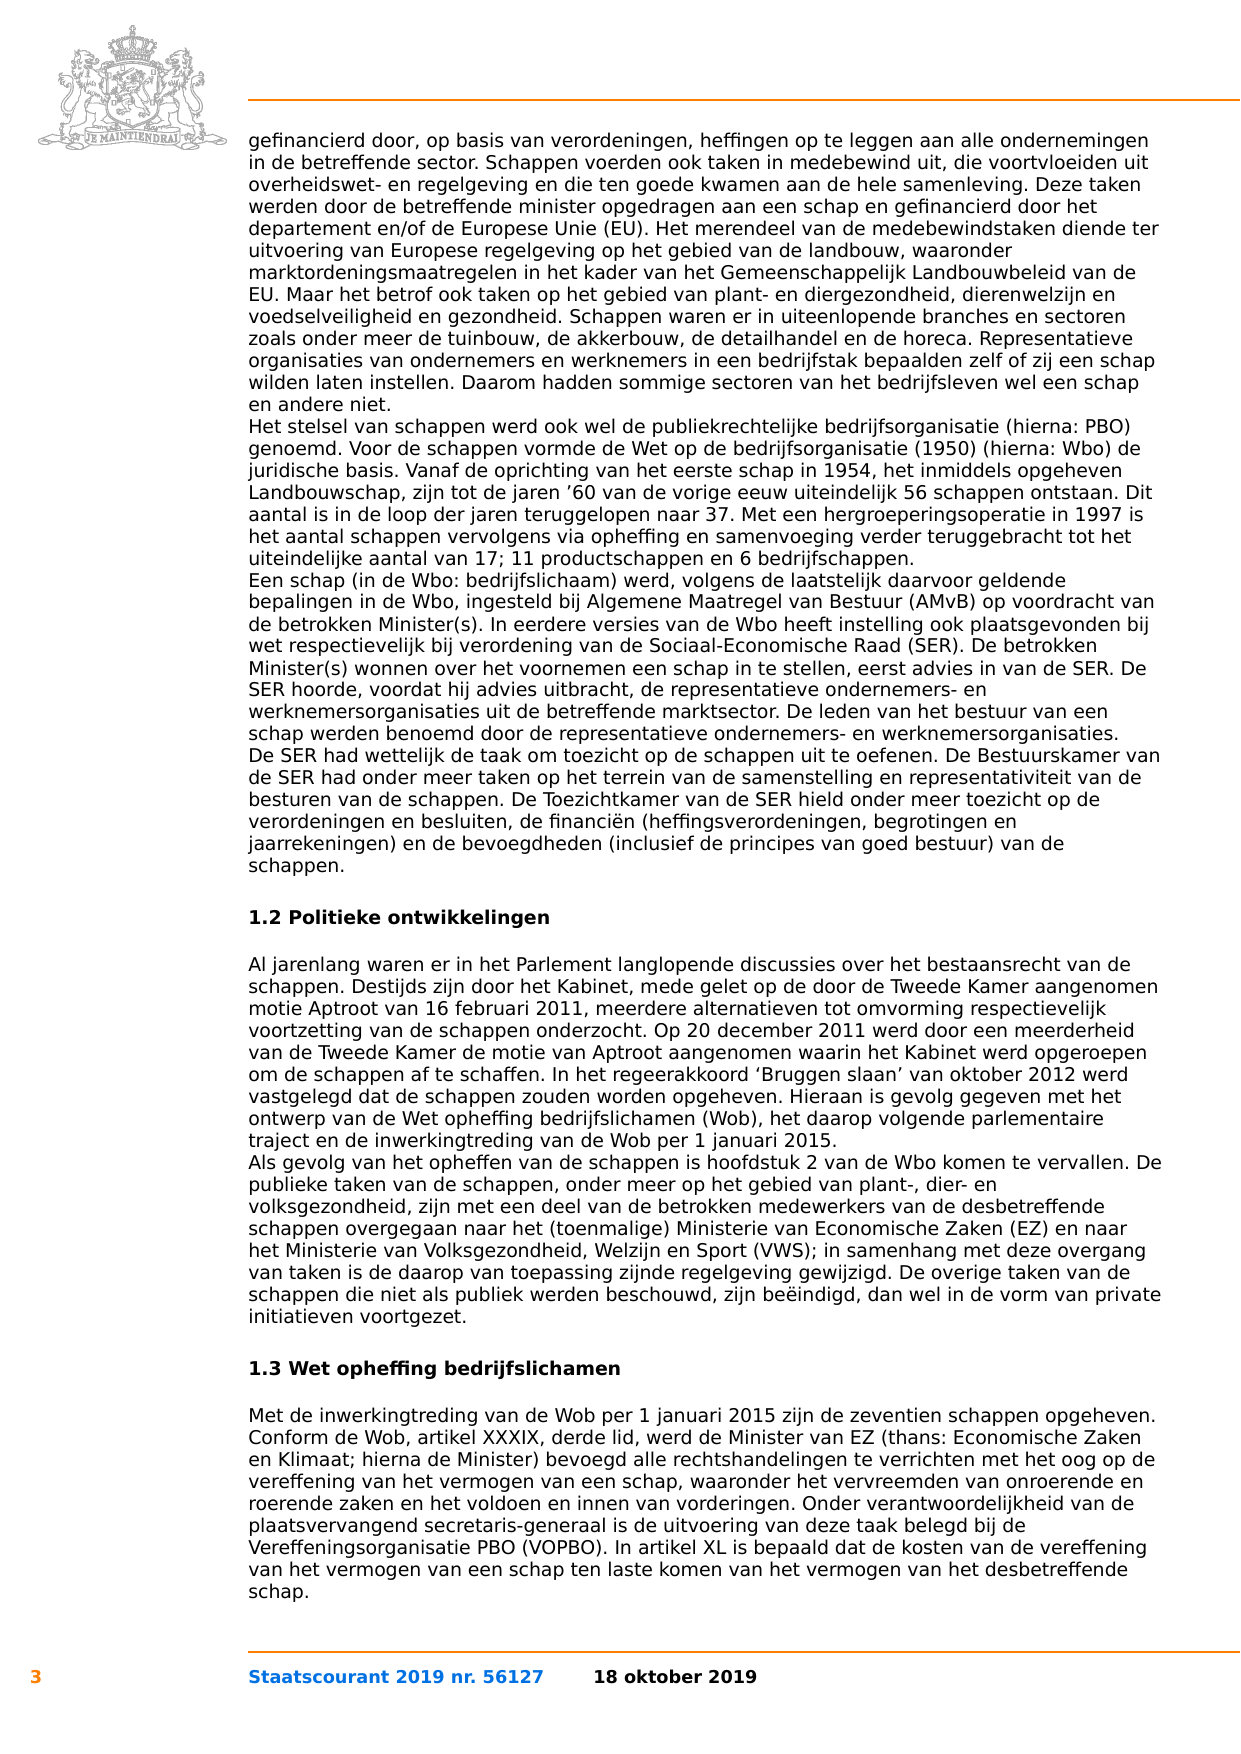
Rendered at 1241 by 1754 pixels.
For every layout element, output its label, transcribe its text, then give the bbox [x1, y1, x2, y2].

text Als gevolg van het opheffen van de schappen is hoofdstuk 2 van de Wbo komen te vervallen. De publieke taken van de schappen, onder meer op het gebied van plant-, dier- en volksgezondheid, zijn met een deel van de betrokken medewerkers van de desbetreffende schappen overgegaan naar het (toenmalige) Ministerie van Economische Zaken (EZ) en naar het Ministerie van Volksgezondheid, Welzijn en Sport (VWS); in samenhang met deze overgang van taken is de daarop van toepassing zijnde regelgeving gewijzigd. De overige taken van de schappen die niet als publiek werden beschouwd, zijn beëindigd, dan wel in de vorm van private initiatieven voortgezet. [248, 1152, 1163, 1328]
text Een schap (in de Wbo: bedrijfslichaam) werd, volgens de laatstelijk daarvoor geldende bepalingen in de Wbo, ingesteld bij Algemene Maatregel van Bestuur (AMvB) op voordracht van de betrokken Minister(s). In eerdere versies van de Wbo heeft instelling ook plaatsgevonden bij wet respectievelijk bij verordening van de Sociaal-Economische Raad (SER). De betrokken Minister(s) wonnen over het voornemen een schap in te stellen, eerst advies in van de SER. De SER hoorde, voordat hij advies uitbracht, de representatieve ondernemers- en werknemersorganisaties uit de betreffende marktsector. De leden van het bestuur van een schap werden benoemd door de representatieve ondernemers- en werknemersorganisaties. [248, 569, 1163, 745]
subtitle 1.2 Politieke ontwikkelingen [248, 907, 1163, 929]
text Met de inwerkingtreding van de Wob per 1 januari 2015 zijn de zeventien schappen opgeheven. Conform de Wob, artikel XXXIX, derde lid, werd de Minister van EZ (thans: Economische Zaken en Klimaat; hierna de Minister) bevoegd alle rechtshandelingen te verrichten met het oog op de vereffening van het vermogen van een schap, waaronder het vervreemden van onroerende en roerende zaken en het voldoen en innen van vorderingen. Onder verantwoordelijkheid van de plaatsvervangend secretaris-generaal is de uitvoering van deze taak belegd bij de Vereffeningsorganisatie PBO (VOPBO). In artikel XL is bepaald dat de kosten van de vereffening van het vermogen van een schap ten laste komen van het vermogen van het desbetreffende schap. [248, 1405, 1163, 1603]
text Al jarenlang waren er in het Parlement langlopende discussies over het bestaansrecht van de schappen. Destijds zijn door het Kabinet, mede gelet op de door de Tweede Kamer aangenomen motie Aptroot van 16 februari 2011, meerdere alternatieven tot omvorming respectievelijk voortzetting van de schappen onderzocht. Op 20 december 2011 werd door een meerderheid van de Tweede Kamer de motie van Aptroot aangenomen waarin het Kabinet werd opgeroepen om de schappen af te schaffen. In het regeerakkoord ‘Bruggen slaan’ van oktober 2012 werd vastgelegd dat de schappen zouden worden opgeheven. Hieraan is gevolg gegeven met het ontwerp van de Wet opheffing bedrijfslichamen (Wob), het daarop volgende parlementaire traject en de inwerkingtreding van de Wob per 1 januari 2015. [248, 954, 1163, 1152]
text De SER had wettelijk de taak om toezicht op de schappen uit te oefenen. De Bestuurskamer van de SER had onder meer taken op het terrein van de samenstelling en representativiteit van de besturen van de schappen. De Toezichtkamer van de SER hield onder meer toezicht op de verordeningen en besluiten, de financiën (heffingsverordeningen, begrotingen en jaarrekeningen) en de bevoegdheden (inclusief de principes van goed bestuur) van de schappen. [248, 745, 1163, 877]
text Het stelsel van schappen werd ook wel de publiekrechtelijke bedrijfsorganisatie (hierna: PBO) genoemd. Voor de schappen vormde de Wet op de bedrijfsorganisatie (1950) (hierna: Wbo) de juridische basis. Vanaf de oprichting van het eerste schap in 1954, het inmiddels opgeheven Landbouwschap, zijn tot de jaren ’60 van de vorige eeuw uiteindelijk 56 schappen ontstaan. Dit aantal is in de loop der jaren teruggelopen naar 37. Met een hergroeperingsoperatie in 1997 is het aantal schappen vervolgens via opheffing en samenvoeging verder teruggebracht tot het uiteindelijke aantal van 17; 11 productschappen en 6 bedrijfschappen. [248, 416, 1163, 569]
picture [38, 25, 227, 150]
text gefinancierd door, op basis van verordeningen, heffingen op te leggen aan alle ondernemingen in de betreffende sector. Schappen voerden ook taken in medebewind uit, die voortvloeiden uit overheidswet- en regelgeving en die ten goede kwamen aan de hele samenleving. Deze taken werden door de betreffende minister opgedragen aan een schap en gefinancierd door het departement en/of de Europese Unie (EU). Het merendeel van de medebewindstaken diende ter uitvoering van Europese regelgeving op het gebied van de landbouw, waaronder marktordeningsmaatregelen in het kader van het Gemeenschappelijk Landbouwbeleid van de EU. Maar het betrof ook taken op het gebied van plant- en diergezondheid, dierenwelzijn en voedselveiligheid en gezondheid. Schappen waren er in uiteenlopende branches en sectoren zoals onder meer de tuinbouw, de akkerbouw, de detailhandel en de horeca. Representatieve organisaties van ondernemers en werknemers in een bedrijfstak bepaalden zelf of zij een schap wilden laten instellen. Daarom hadden sommige sectoren van het bedrijfsleven wel een schap en andere niet. [248, 130, 1163, 416]
subtitle 1.3 Wet opheffing bedrijfslichamen [248, 1358, 1163, 1380]
